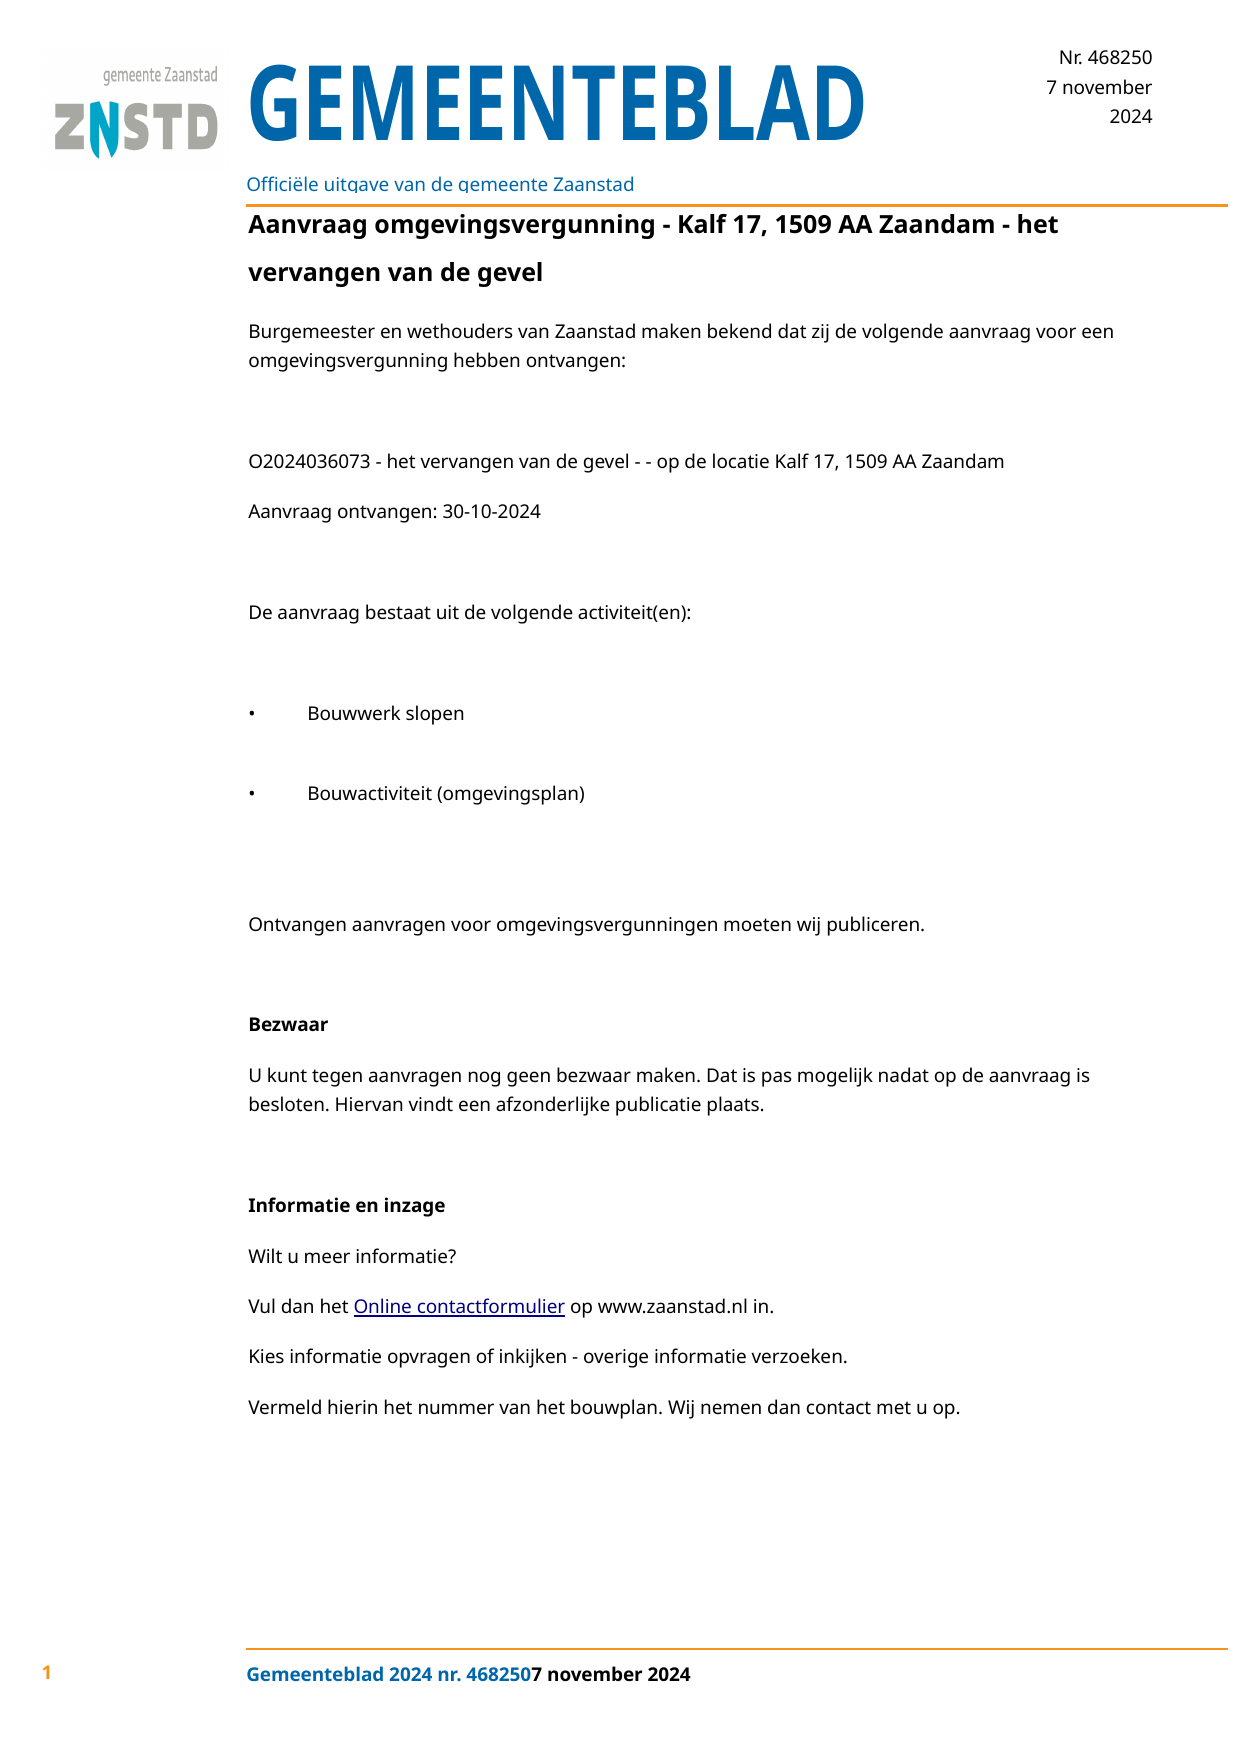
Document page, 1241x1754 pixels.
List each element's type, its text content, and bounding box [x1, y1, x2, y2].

text Aanvraag omgevingsvergunning - Kalf 17, 1509 AA Zaandam - het vervangen van de gevel [248, 207, 1152, 288]
text Burgemeester en wethouders van Zaanstad maken bekend dat zij de volgende aanvraag voor een omgevingsvergunning hebben ontvangen: [248, 318, 1152, 373]
text U kunt tegen aanvragen nog geen bezwaar maken. Dat is pas mogelijk nadat op de aanvraag is besloten. Hiervan vindt een afzonderlijke publicatie plaats. [248, 1062, 1152, 1117]
list Bouwactiviteit (omgevingsplan) [248, 780, 1152, 806]
text Kies informatie opvragen of inkijken - overige informatie verzoeken. [248, 1344, 1152, 1369]
text Informatie en inzage [248, 1192, 1152, 1218]
text Wilt u meer informatie? [248, 1243, 1152, 1269]
picture [41, 47, 231, 172]
text De aanvraag bestaat uit de volgende activiteit(en): [248, 599, 1152, 625]
text Vul dan het Online contactformulier op www.zaanstad.nl in. [248, 1293, 1152, 1319]
text Vermeld hierin het nummer van het bouwplan. Wij nemen dan contact met u op. [248, 1394, 1152, 1420]
text Bezwaar [248, 1012, 1152, 1037]
text Ontvangen aanvragen voor omgevingsvergunningen moeten wij publiceren. [248, 911, 1152, 937]
text O2024036073 - het vervangen van de gevel - - op de locatie Kalf 17, 1509 AA Zaandam [248, 448, 1152, 474]
text Aanvraag ontvangen: 30-10-2024 [248, 499, 1152, 524]
list Bouwwerk slopen [248, 700, 1152, 726]
